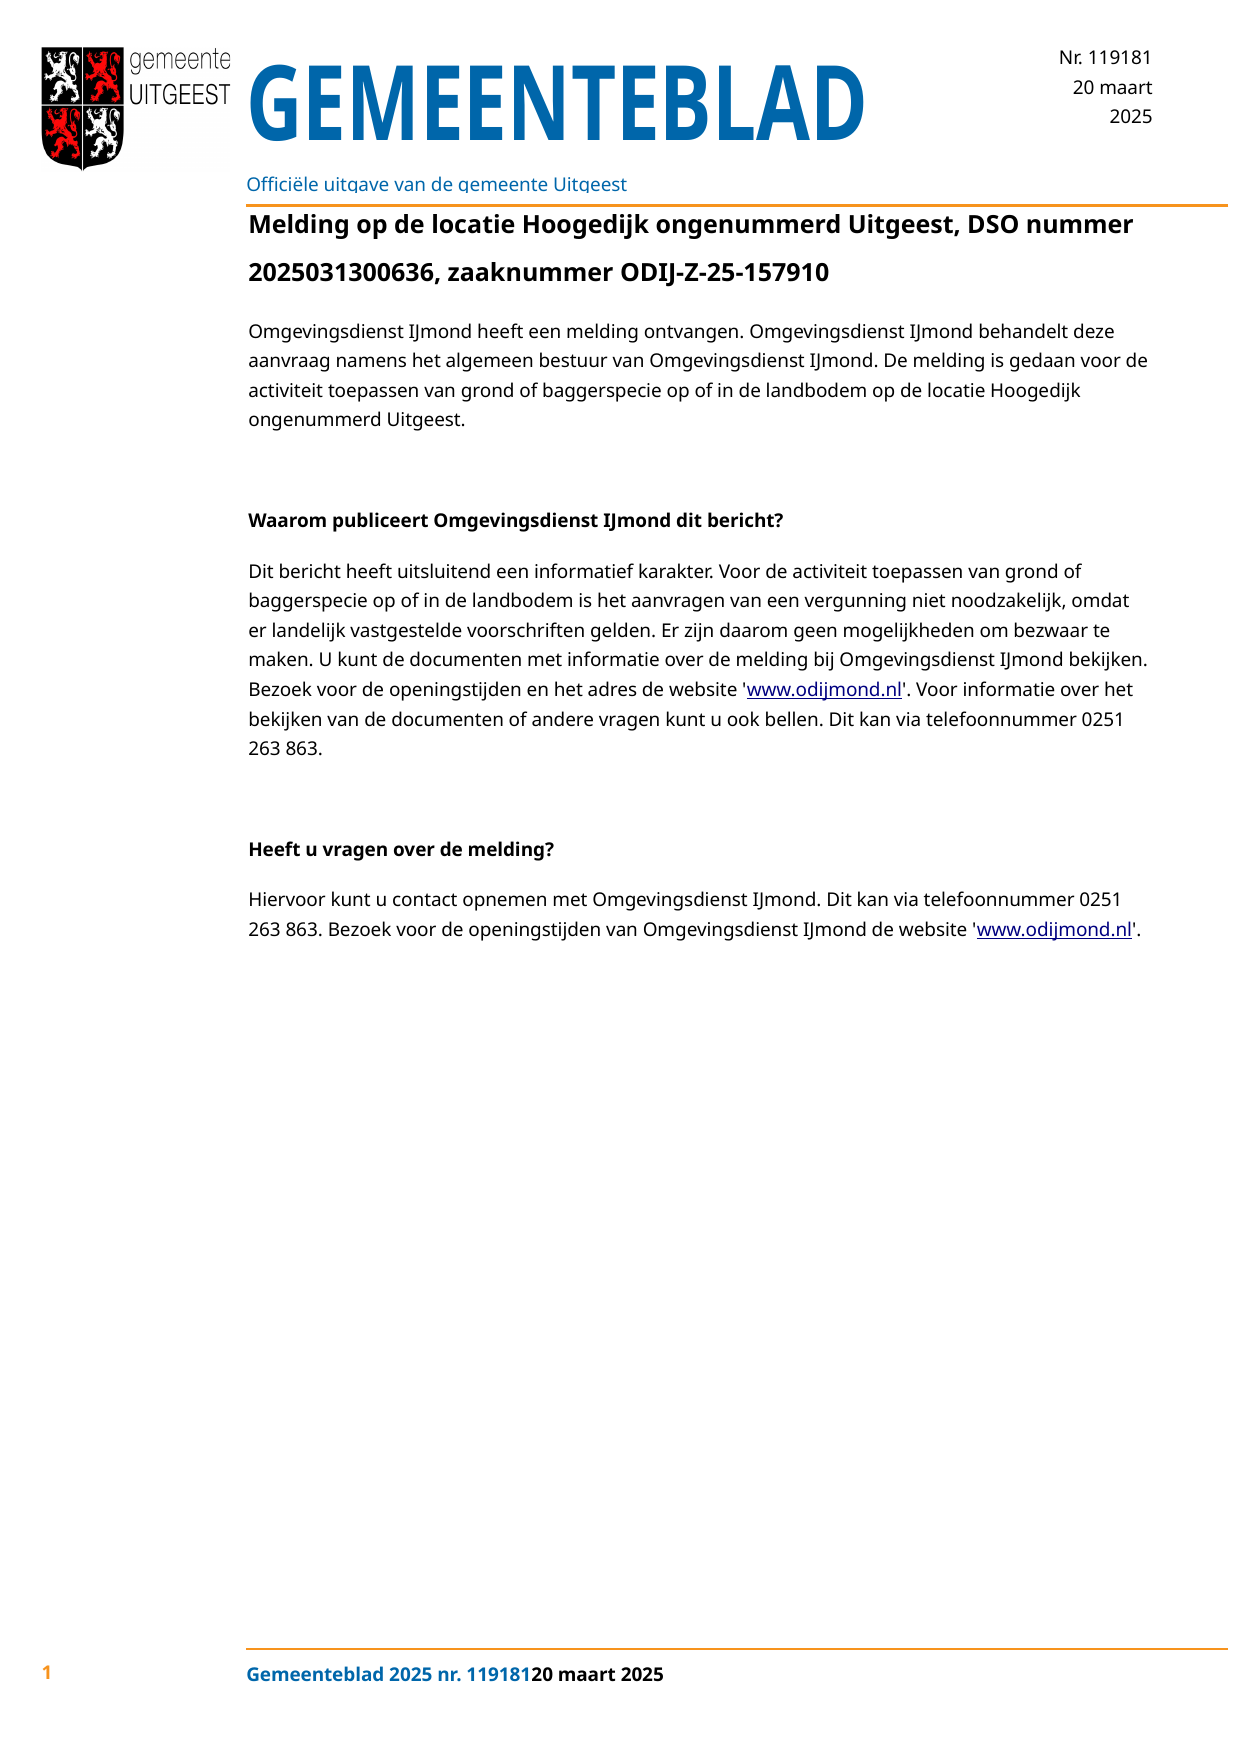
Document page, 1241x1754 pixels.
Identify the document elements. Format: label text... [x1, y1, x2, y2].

text Heeft u vragen over de melding? [248, 836, 1152, 862]
text Dit bericht heeft uitsluitend een informatief karakter. Voor de activiteit toepassen van grond of baggerspecie op of in de landbodem is het aanvragen van een vergunning niet noodzakelijk, omdat er landelijk vastgestelde voorschriften gelden. Er zijn daarom geen mogelijkheden om bezwaar te maken. U kunt de documenten met informatie over de melding bij Omgevingsdienst IJmond bekijken. Bezoek voor de openingstijden en het adres de website 'www.odijmond.nl'. Voor informatie over het bekijken van de documenten of andere vragen kunt u ook bellen. Dit kan via telefoonnummer 0251 263 863. [248, 558, 1152, 761]
text Hiervoor kunt u contact opnemen met Omgevingsdienst IJmond. Dit kan via telefoonnummer 0251 263 863. Bezoek voor de openingstijden van Omgevingsdienst IJmond de website 'www.odijmond.nl'. [248, 887, 1152, 942]
text Omgevingsdienst IJmond heeft een melding ontvangen. Omgevingsdienst IJmond behandelt deze aanvraag namens het algemeen bestuur van Omgevingsdienst IJmond. De melding is gedaan voor de activiteit toepassen van grond of baggerspecie op of in de landbodem op de locatie Hoogedijk ongenummerd Uitgeest. [248, 318, 1152, 432]
text Waarom publiceert Omgevingsdienst IJmond dit bericht? [248, 507, 1152, 533]
picture [41, 47, 231, 172]
text Melding op de locatie Hoogedijk ongenummerd Uitgeest, DSO nummer 2025031300636, zaaknummer ODIJ-Z-25-157910 [248, 207, 1152, 288]
